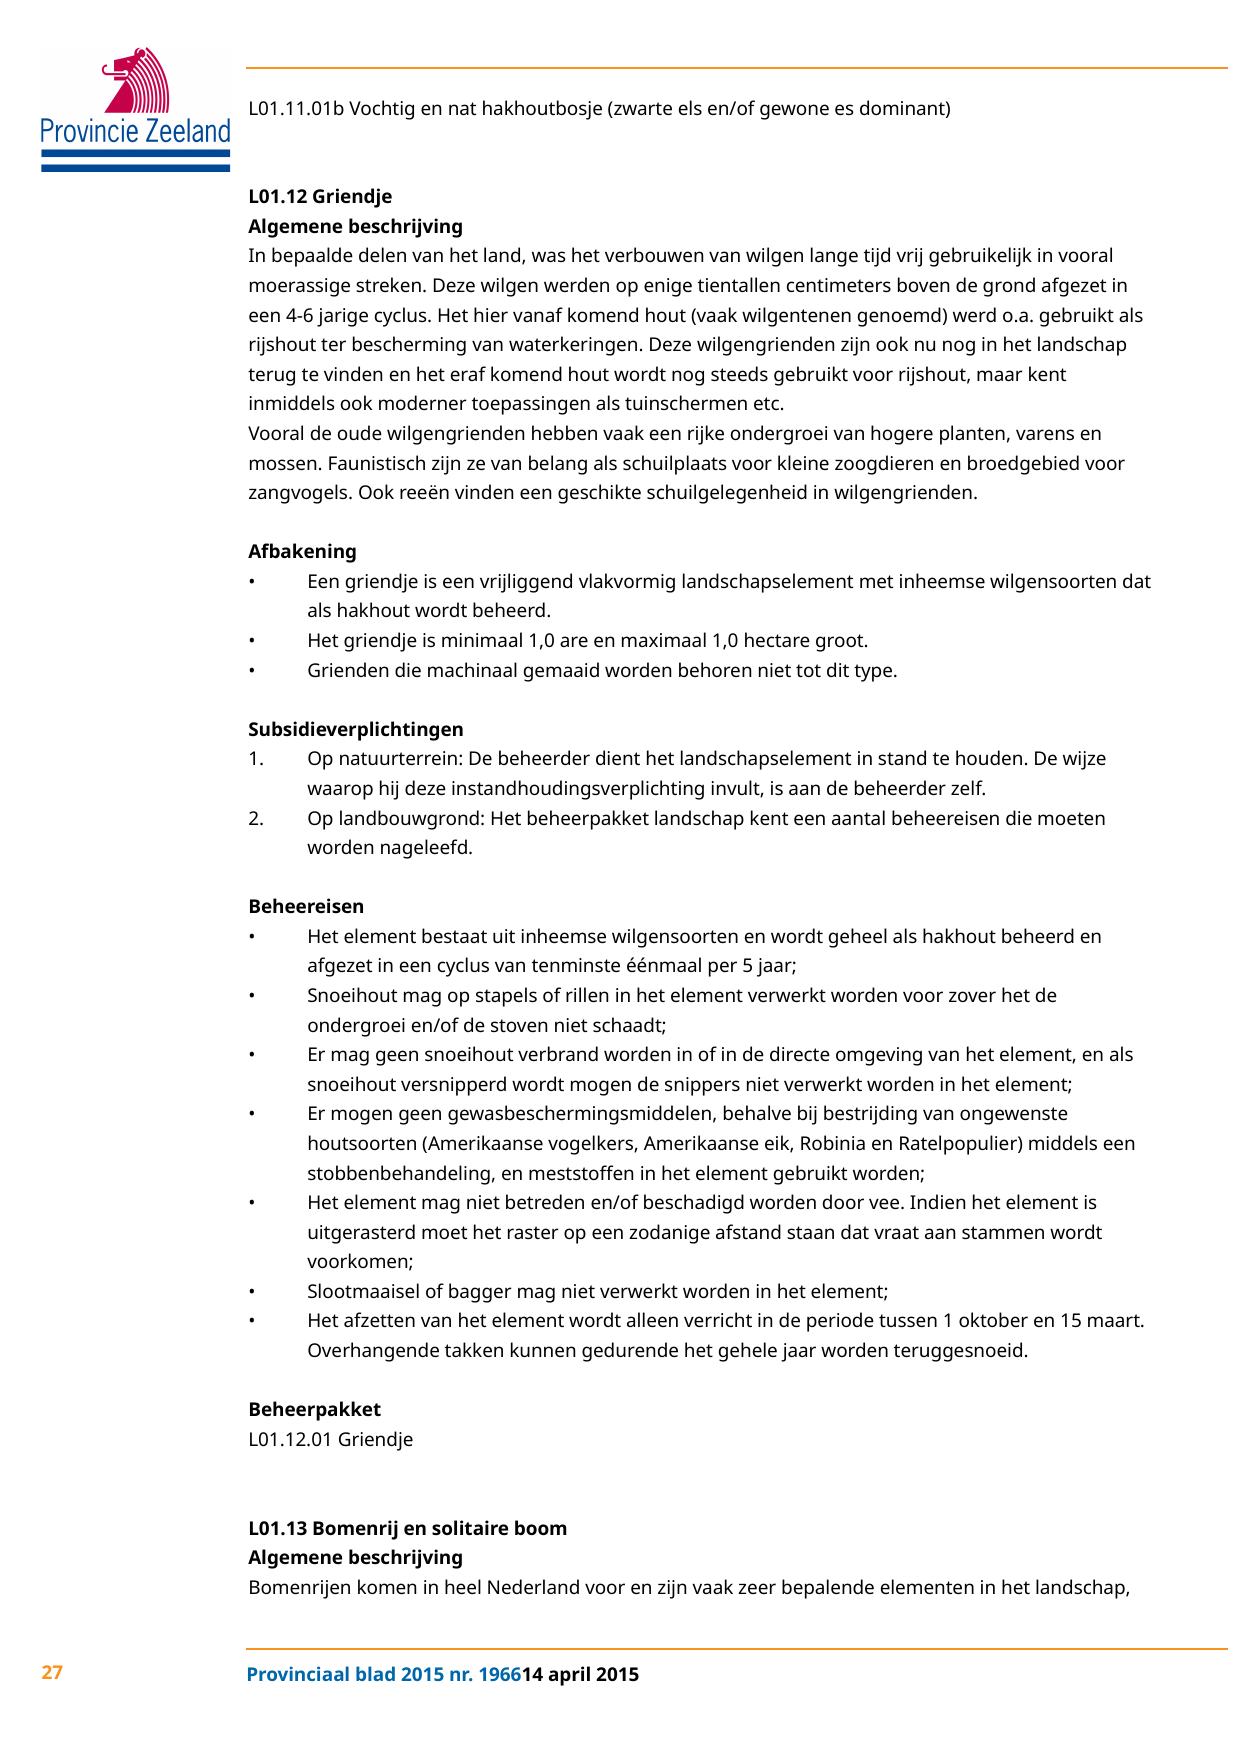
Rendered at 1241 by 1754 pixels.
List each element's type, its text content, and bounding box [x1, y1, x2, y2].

text L01.11.01b Vochtig en nat hakhoutbosje (zwarte els en/of gewone es dominant) [248, 95, 1152, 121]
text Beheerpakket [248, 1396, 1152, 1422]
list Grienden die machinaal gemaaid worden behoren niet tot dit type. [248, 657, 1152, 683]
text Afbakening [248, 538, 1152, 564]
picture [41, 47, 231, 172]
list Het element bestaat uit inheemse wilgensoorten en wordt geheel als hakhout beheerd en afgezet in een cyclus van tenminste éénmaal per 5 jaar; [248, 923, 1152, 978]
text Algemene beschrijving [248, 213, 1152, 239]
text Beheereisen [248, 893, 1152, 919]
text Algemene beschrijving [248, 1544, 1152, 1570]
list Op landbouwgrond: Het beheerpakket landschap kent een aantal beheereisen die moeten worden nageleefd. [248, 805, 1152, 860]
text L01.13 Bomenrij en solitaire boom [248, 1515, 1152, 1541]
text Bomenrijen komen in heel Nederland voor en zijn vaak zeer bepalende elementen in het landschap, [248, 1574, 1152, 1600]
list Het element mag niet betreden en/of beschadigd worden door vee. Indien het element is uitgerasterd moet het raster op een zodanige afstand staan dat vraat aan stammen wordt voorkomen; [248, 1189, 1152, 1274]
text Subsidieverplichtingen [248, 716, 1152, 742]
list Slootmaaisel of bagger mag niet verwerkt worden in het element; [248, 1278, 1152, 1304]
list Een griendje is een vrijliggend vlakvormig landschapselement met inheemse wilgensoorten dat als hakhout wordt beheerd. [248, 568, 1152, 623]
list Er mag geen snoeihout verbrand worden in of in de directe omgeving van het element, en als snoeihout versnipperd wordt mogen de snippers niet verwerkt worden in het element; [248, 1041, 1152, 1097]
text In bepaalde delen van het land, was het verbouwen van wilgen lange tijd vrij gebruikelijk in vooral moerassige streken. Deze wilgen werden op enige tientallen centimeters boven de grond afgezet in een 4-6 jarige cyclus. Het hier vanaf komend hout (vaak wilgentenen genoemd) werd o.a. gebruikt als rijshout ter bescherming van waterkeringen. Deze wilgengrienden zijn ook nu nog in het landschap terug te vinden en het eraf komend hout wordt nog steeds gebruikt voor rijshout, maar kent inmiddels ook moderner toepassingen als tuinschermen etc. [248, 243, 1152, 416]
text L01.12.01 Griendje [248, 1426, 1152, 1452]
text Vooral de oude wilgengrienden hebben vaak een rijke ondergroei van hogere planten, varens en mossen. Faunistisch zijn ze van belang als schuilplaats voor kleine zoogdieren en broedgebied voor zangvogels. Ook reeën vinden een geschikte schuilgelegenheid in wilgengrienden. [248, 420, 1152, 505]
text L01.12 Griendje [248, 183, 1152, 209]
list Op natuurterrein: De beheerder dient het landschapselement in stand te houden. De wijze waarop hij deze instandhoudingsverplichting invult, is aan de beheerder zelf. [248, 746, 1152, 801]
list Snoeihout mag op stapels of rillen in het element verwerkt worden voor zover het de ondergroei en/of de stoven niet schaadt; [248, 982, 1152, 1038]
list Er mogen geen gewasbeschermingsmiddelen, behalve bij bestrijding van ongewenste houtsoorten (Amerikaanse vogelkers, Amerikaanse eik, Robinia en Ratelpopulier) middels een stobbenbehandeling, en meststoffen in het element gebruikt worden; [248, 1101, 1152, 1186]
list Het griendje is minimaal 1,0 are en maximaal 1,0 hectare groot. [248, 627, 1152, 653]
list Het afzetten van het element wordt alleen verricht in de periode tussen 1 oktober en 15 maart. Overhangende takken kunnen gedurende het gehele jaar worden teruggesnoeid. [248, 1308, 1152, 1363]
